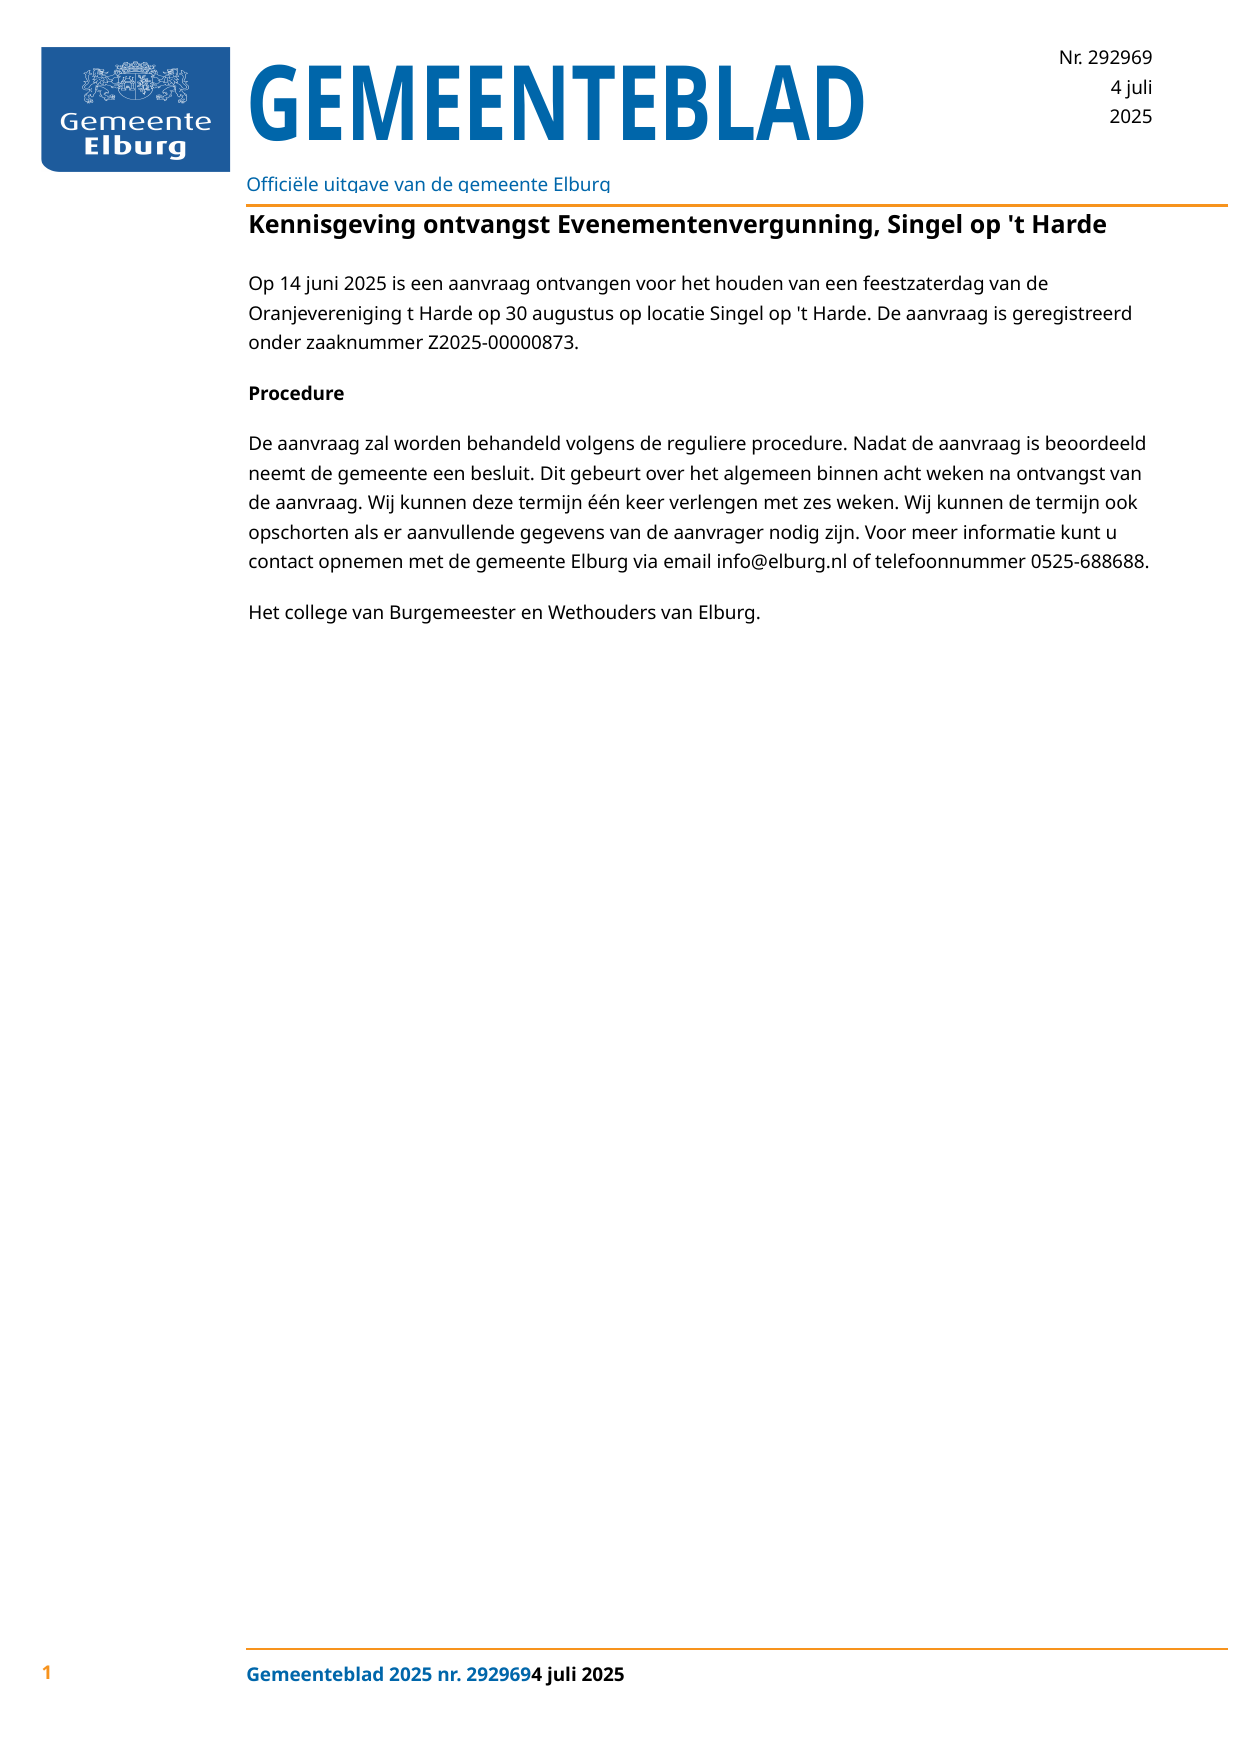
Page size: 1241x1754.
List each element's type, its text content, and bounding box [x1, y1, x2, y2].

text Op 14 juni 2025 is een aanvraag ontvangen voor het houden van een feestzaterdag van de Oranjevereniging t Harde op 30 augustus op locatie Singel op 't Harde. De aanvraag is geregistreerd onder zaaknummer Z2025-00000873. [248, 270, 1152, 355]
picture [41, 47, 231, 172]
text Het college van Burgemeester en Wethouders van Elburg. [248, 599, 1152, 625]
text Kennisgeving ontvangst Evenementenvergunning, Singel op 't Harde [248, 207, 1152, 241]
text De aanvraag zal worden behandeld volgens de reguliere procedure. Nadat de aanvraag is beoordeeld neemt de gemeente een besluit. Dit gebeurt over het algemeen binnen acht weken na ontvangst van de aanvraag. Wij kunnen deze termijn één keer verlengen met zes weken. Wij kunnen de termijn ook opschorten als er aanvullende gegevens van de aanvrager nodig zijn. Voor meer informatie kunt u contact opnemen met de gemeente Elburg via email info@elburg.nl of telefoonnummer 0525-688688. [248, 430, 1152, 574]
text Procedure [248, 380, 1152, 406]
